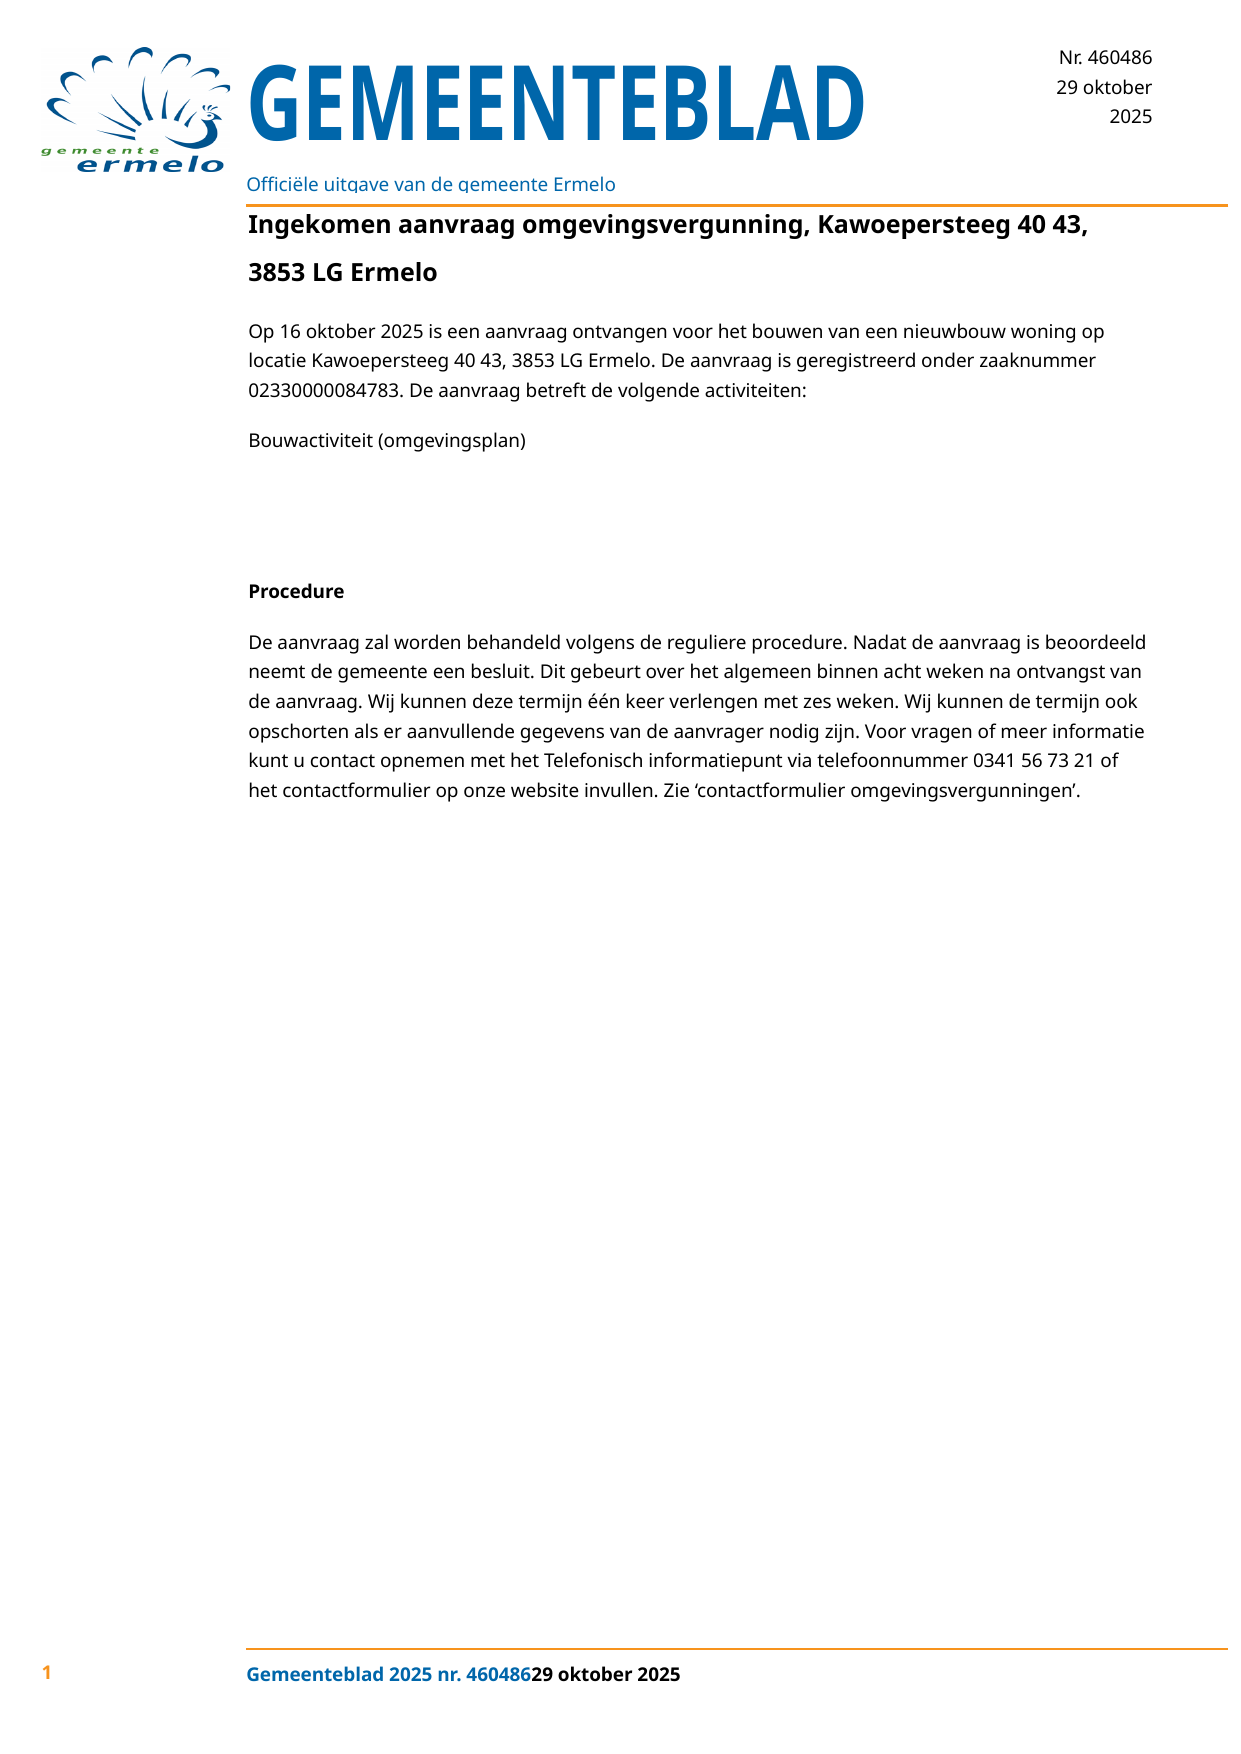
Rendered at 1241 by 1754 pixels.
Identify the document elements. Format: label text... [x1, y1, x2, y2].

text De aanvraag zal worden behandeld volgens de reguliere procedure. Nadat de aanvraag is beoordeeld neemt de gemeente een besluit. Dit gebeurt over het algemeen binnen acht weken na ontvangst van de aanvraag. Wij kunnen deze termijn één keer verlengen met zes weken. Wij kunnen de termijn ook opschorten als er aanvullende gegevens van de aanvrager nodig zijn. Voor vragen of meer informatie kunt u contact opnemen met het Telefonisch informatiepunt via telefoonnummer 0341 56 73 21 of het contactformulier op onze website invullen. Zie ‘contactformulier omgevingsvergunningen’. [248, 629, 1152, 803]
text Op 16 oktober 2025 is een aanvraag ontvangen voor het bouwen van een nieuwbouw woning op locatie Kawoepersteeg 40 43, 3853 LG Ermelo. De aanvraag is geregistreerd onder zaaknummer 02330000084783. De aanvraag betreft de volgende activiteiten: [248, 318, 1152, 403]
text Procedure [248, 579, 1152, 604]
text Ingekomen aanvraag omgevingsvergunning, Kawoepersteeg 40 43, 3853 LG Ermelo [248, 207, 1152, 288]
picture [41, 47, 231, 172]
text Bouwactiviteit (omgevingsplan) [248, 427, 1152, 453]
